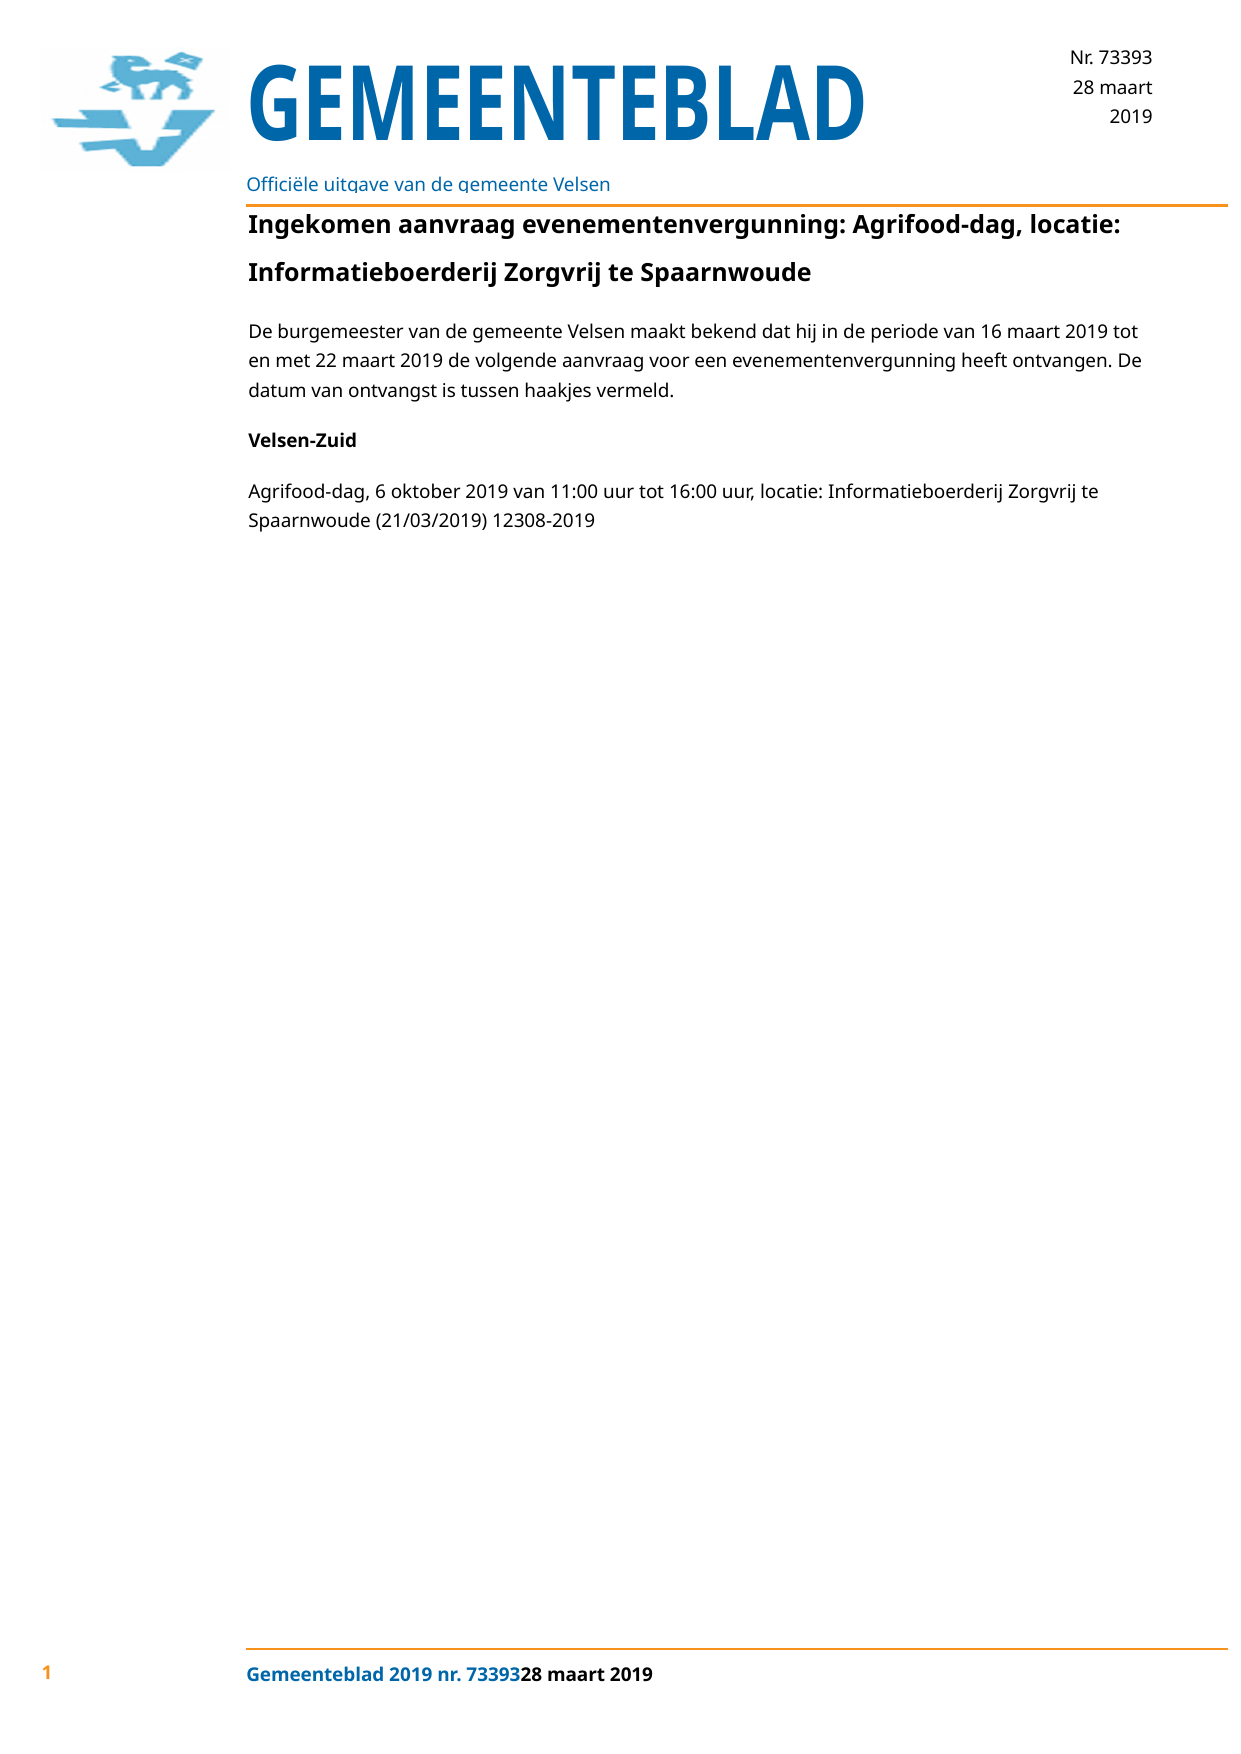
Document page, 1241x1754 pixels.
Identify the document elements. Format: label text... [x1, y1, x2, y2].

text Agrifood-dag, 6 oktober 2019 van 11:00 uur tot 16:00 uur, locatie: Informatieboerderij Zorgvrij te Spaarnwoude (21/03/2019) 12308-2019 [248, 478, 1152, 533]
text Velsen-Zuid [248, 427, 1152, 453]
text Ingekomen aanvraag evenementenvergunning: Agrifood-dag, locatie: Informatieboerderij Zorgvrij te Spaarnwoude [248, 207, 1152, 288]
picture [41, 47, 231, 172]
text De burgemeester van de gemeente Velsen maakt bekend dat hij in de periode van 16 maart 2019 tot en met 22 maart 2019 de volgende aanvraag voor een evenementenvergunning heeft ontvangen. De datum van ontvangst is tussen haakjes vermeld. [248, 318, 1152, 403]
